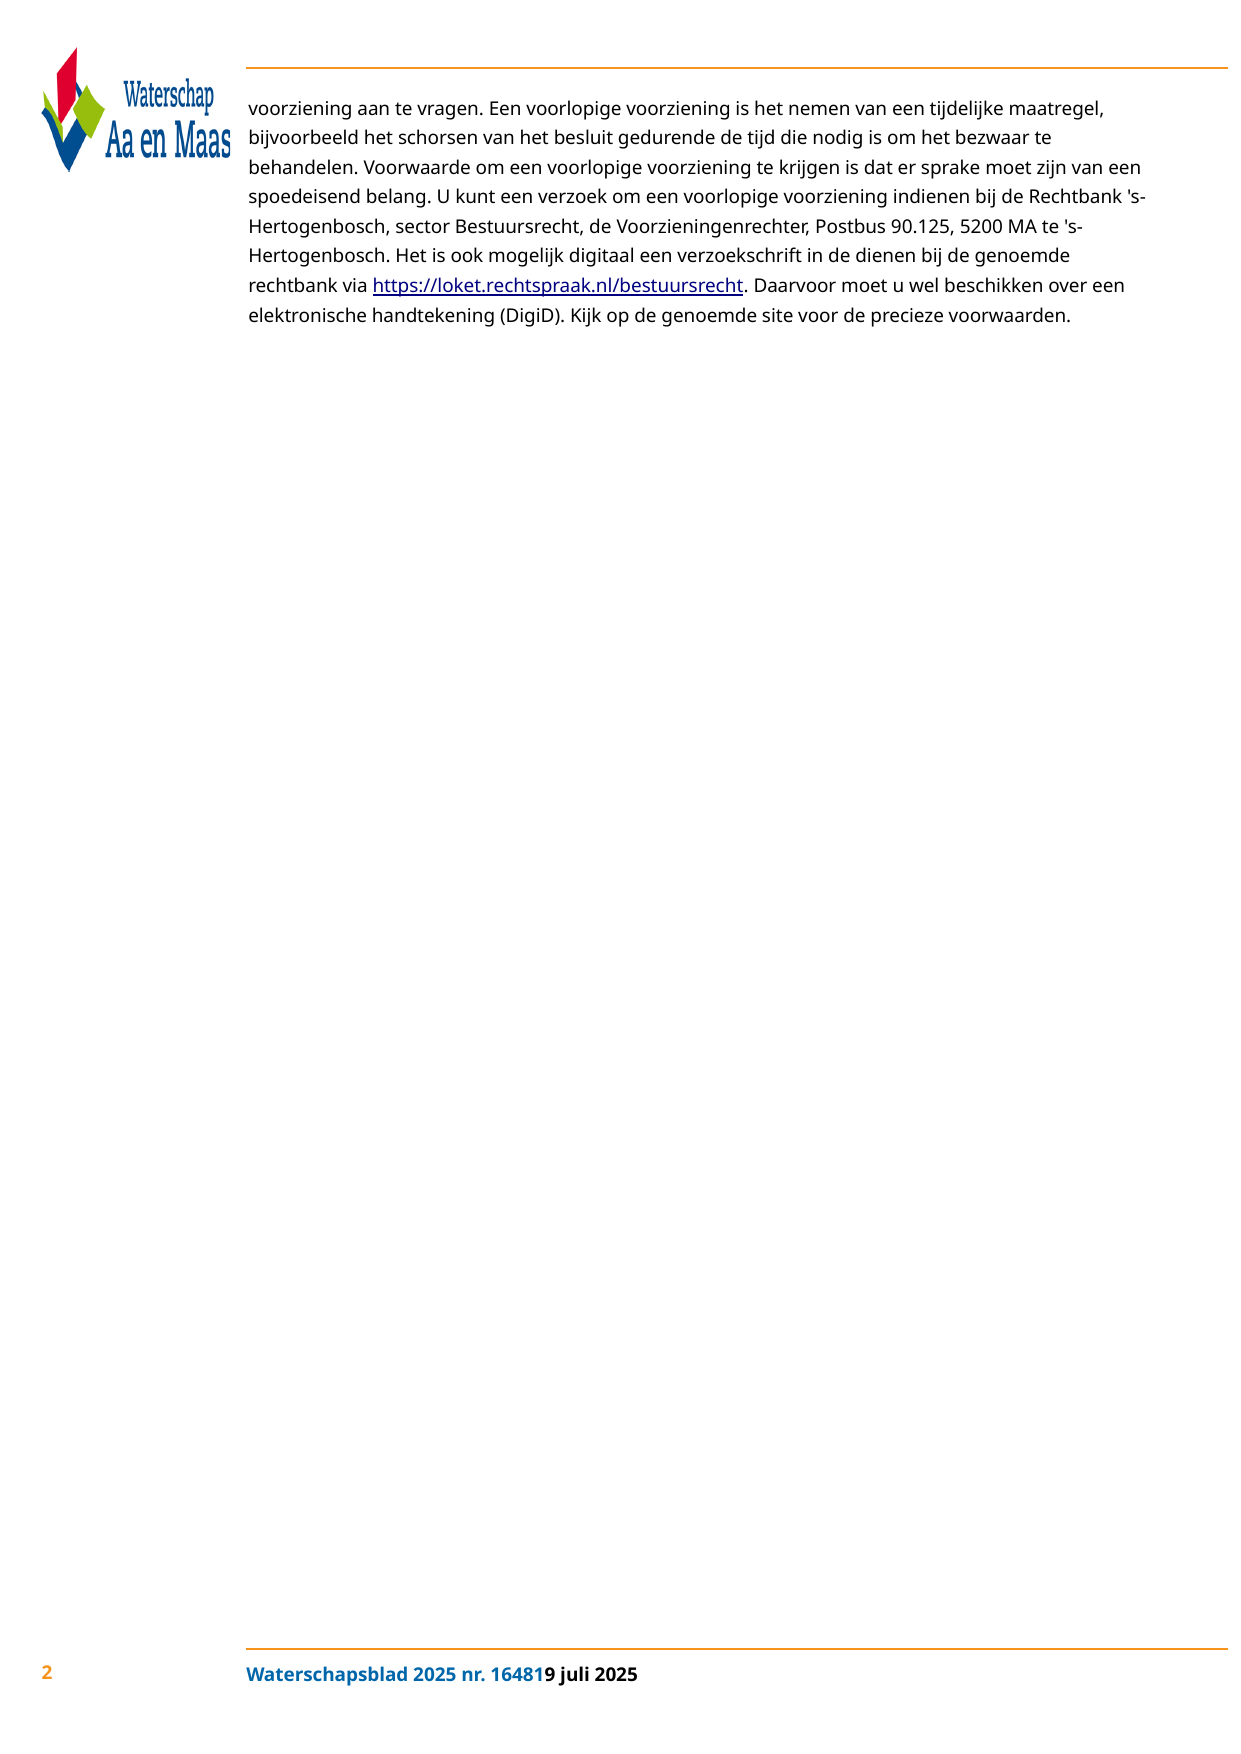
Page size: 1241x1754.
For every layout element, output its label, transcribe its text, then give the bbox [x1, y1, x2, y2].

text voorziening aan te vragen. Een voorlopige voorziening is het nemen van een tijdelijke maatregel, bijvoorbeeld het schorsen van het besluit gedurende de tijd die nodig is om het bezwaar te behandelen. Voorwaarde om een voorlopige voorziening te krijgen is dat er sprake moet zijn van een spoedeisend belang. U kunt een verzoek om een voorlopige voorziening indienen bij de Rechtbank 's-Hertogenbosch, sector Bestuursrecht, de Voorzieningenrechter, Postbus 90.125, 5200 MA te 's-Hertogenbosch. Het is ook mogelijk digitaal een verzoekschrift in de dienen bij de genoemde rechtbank via https://loket.rechtspraak.nl/bestuursrecht. Daarvoor moet u wel beschikken over een elektronische handtekening (DigiD). Kijk op de genoemde site voor de precieze voorwaarden. [248, 95, 1152, 328]
picture [41, 47, 231, 172]
